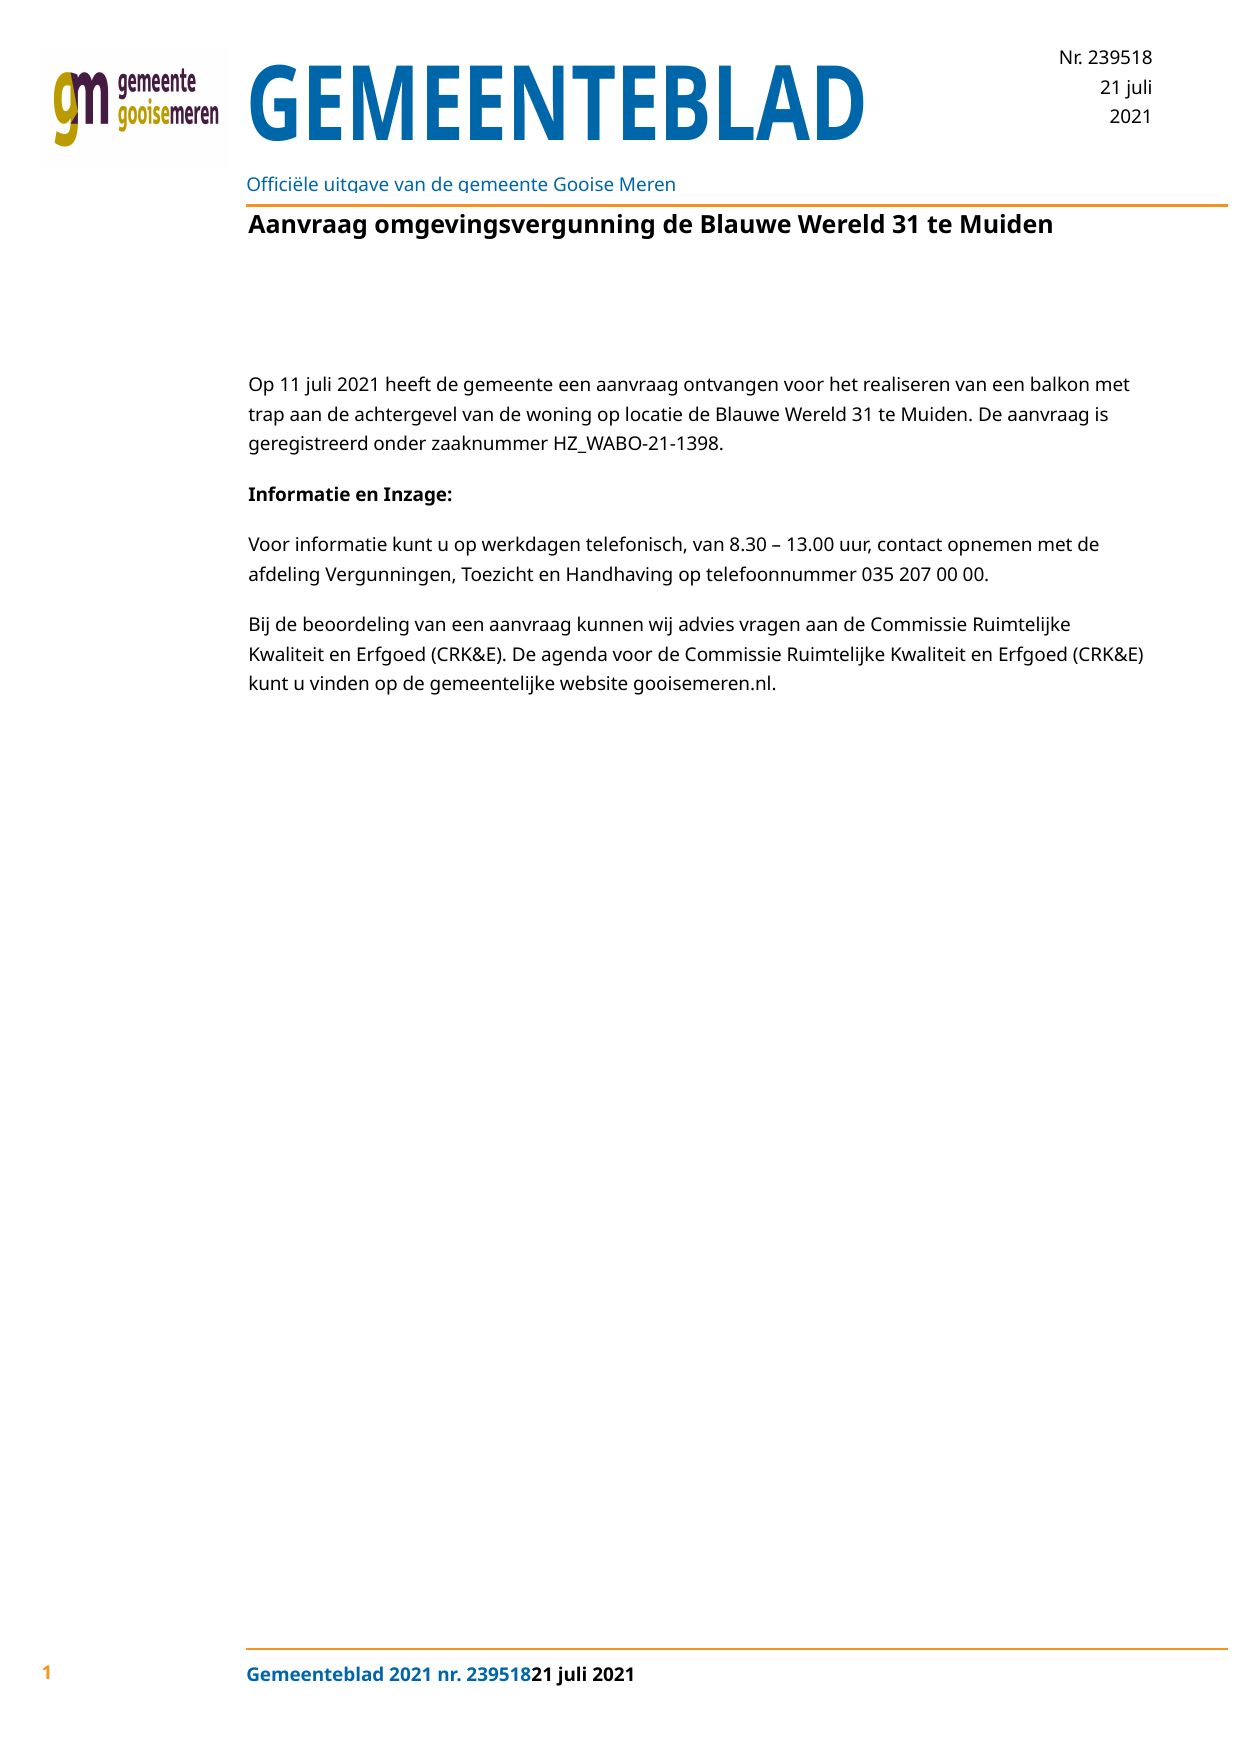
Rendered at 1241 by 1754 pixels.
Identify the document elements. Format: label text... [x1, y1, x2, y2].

text Op 11 juli 2021 heeft de gemeente een aanvraag ontvangen voor het realiseren van een balkon met trap aan de achtergevel van de woning op locatie de Blauwe Wereld 31 te Muiden. De aanvraag is geregistreerd onder zaaknummer HZ_WABO-21-1398. [248, 371, 1152, 456]
text Aanvraag omgevingsvergunning de Blauwe Wereld 31 te Muiden [248, 207, 1152, 241]
text Bij de beoordeling van een aanvraag kunnen wij advies vragen aan de Commissie Ruimtelijke Kwaliteit en Erfgoed (CRK&E). De agenda voor de Commissie Ruimtelijke Kwaliteit en Erfgoed (CRK&E) kunt u vinden op de gemeentelijke website gooisemeren.nl. [248, 611, 1152, 696]
text Voor informatie kunt u op werkdagen telefonisch, van 8.30 – 13.00 uur, contact opnemen met de afdeling Vergunningen, Toezicht en Handhaving op telefoonnummer 035 207 00 00. [248, 531, 1152, 586]
picture [41, 47, 231, 172]
text Informatie en Inzage: [248, 481, 1152, 506]
